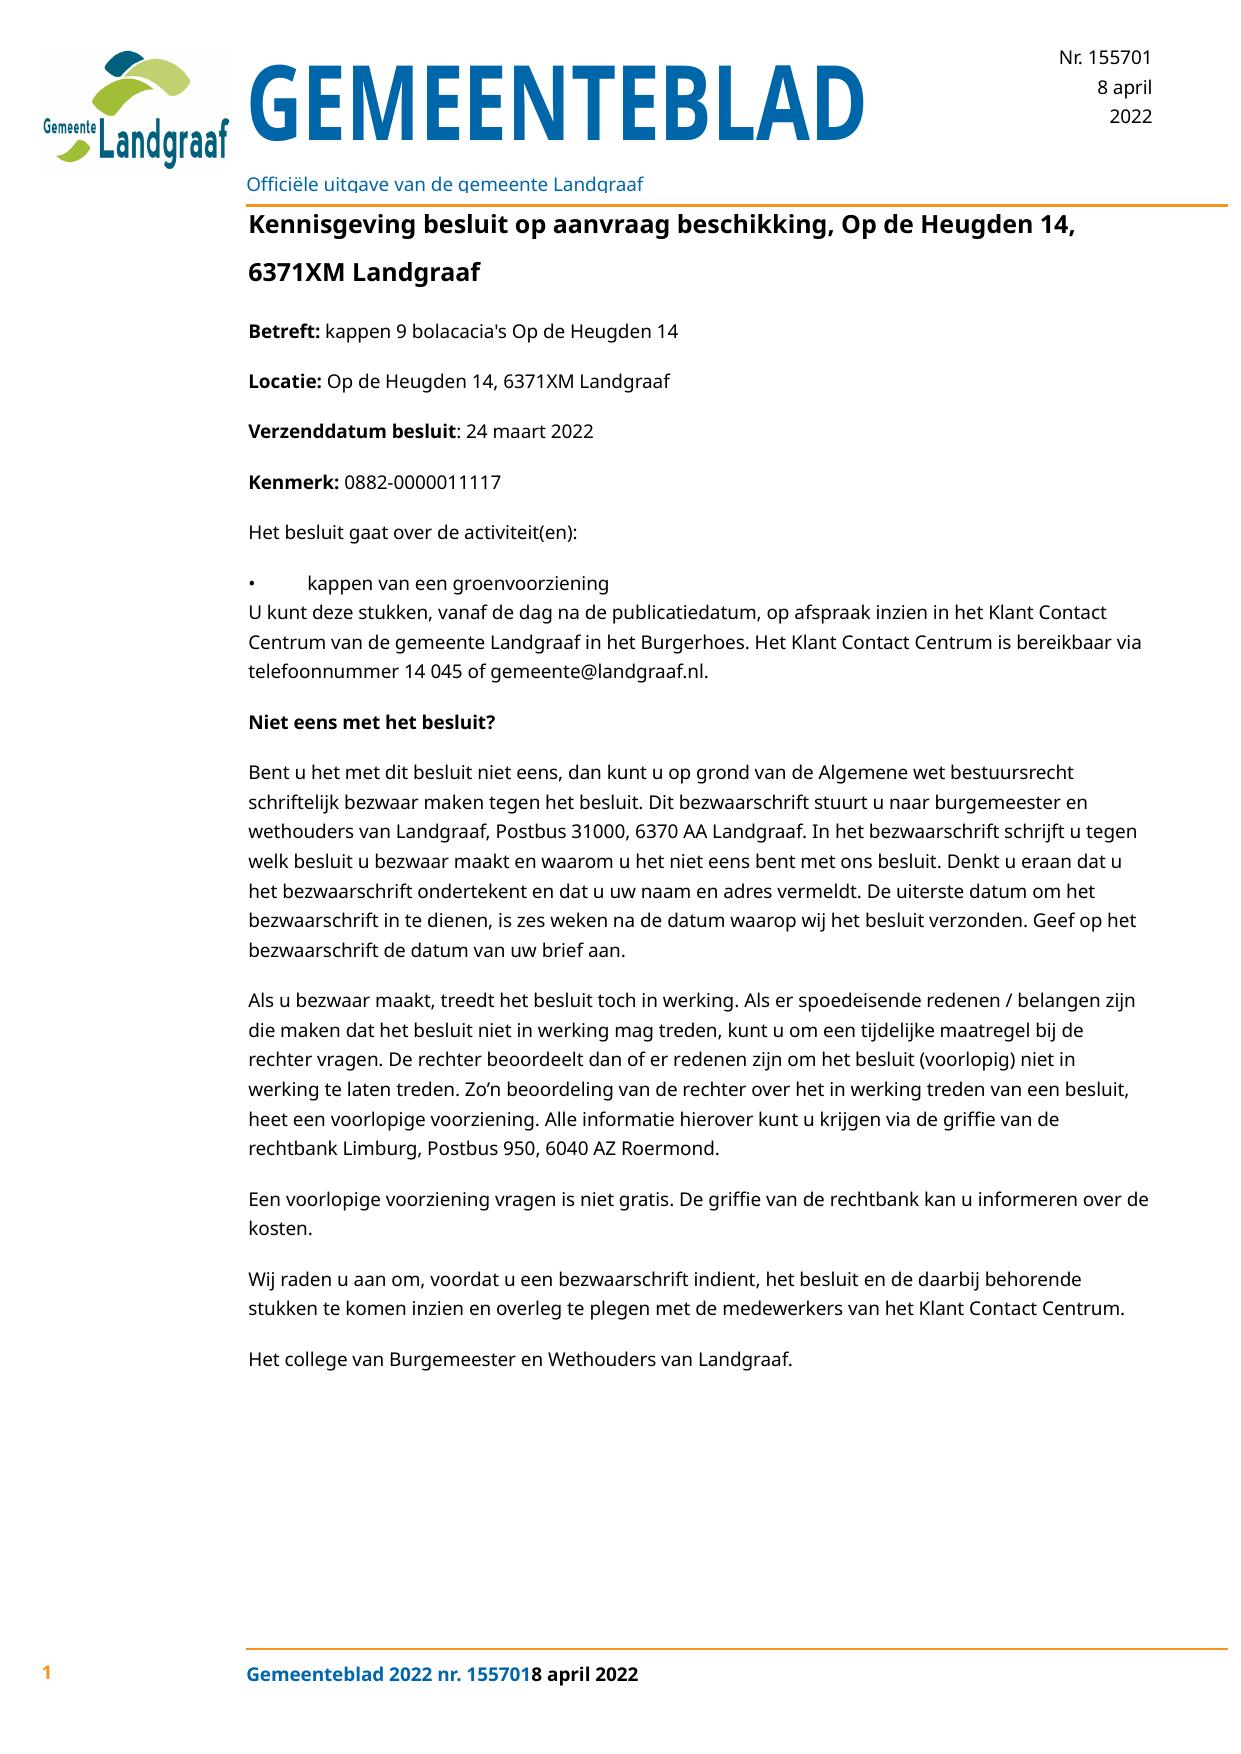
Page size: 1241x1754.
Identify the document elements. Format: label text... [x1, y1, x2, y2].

list kappen van een groenvoorziening [248, 570, 1152, 596]
text Als u bezwaar maakt, treedt het besluit toch in werking. Als er spoedeisende redenen / belangen zijn die maken dat het besluit niet in werking mag treden, kunt u om een tijdelijke maatregel bij de rechter vragen. De rechter beoordeelt dan of er redenen zijn om het besluit (voorlopig) niet in werking te laten treden. Zo’n beoordeling van de rechter over het in werking treden van een besluit, heet een voorlopige voorziening. Alle informatie hierover kunt u krijgen via de griffie van de rechtbank Limburg, Postbus 950, 6040 AZ Roermond. [248, 987, 1152, 1161]
text Verzenddatum besluit: 24 maart 2022 [248, 419, 1152, 444]
text Bent u het met dit besluit niet eens, dan kunt u op grond van de Algemene wet bestuursrecht schriftelijk bezwaar maken tegen het besluit. Dit bezwaarschrift stuurt u naar burgemeester en wethouders van Landgraaf, Postbus 31000, 6370 AA Landgraaf. In het bezwaarschrift schrijft u tegen welk besluit u bezwaar maakt en waarom u het niet eens bent met ons besluit. Denkt u eraan dat u het bezwaarschrift ondertekent en dat u uw naam en adres vermeldt. De uiterste datum om het bezwaarschrift in te dienen, is zes weken na de datum waarop wij het besluit verzonden. Geef op het bezwaarschrift de datum van uw brief aan. [248, 759, 1152, 963]
text U kunt deze stukken, vanaf de dag na de publicatiedatum, op afspraak inzien in het Klant Contact Centrum van de gemeente Landgraaf in het Burgerhoes. Het Klant Contact Centrum is bereikbaar via telefoonnummer 14 045 of gemeente@landgraaf.nl. [248, 599, 1152, 684]
text Een voorlopige voorziening vragen is niet gratis. De griffie van de rechtbank kan u informeren over de kosten. [248, 1186, 1152, 1241]
text Niet eens met het besluit? [248, 709, 1152, 735]
text Wij raden u aan om, voordat u een bezwaarschrift indient, het besluit en de daarbij behorende stukken te komen inzien en overleg te plegen met de medewerkers van het Klant Contact Centrum. [248, 1266, 1152, 1321]
text Locatie: Op de Heugden 14, 6371XM Landgraaf [248, 368, 1152, 394]
picture [41, 47, 231, 172]
text Kenmerk: 0882-0000011117 [248, 469, 1152, 495]
text Het besluit gaat over de activiteit(en): [248, 519, 1152, 545]
text Betreft: kappen 9 bolacacia's Op de Heugden 14 [248, 318, 1152, 344]
text Het college van Burgemeester en Wethouders van Landgraaf. [248, 1346, 1152, 1372]
text Kennisgeving besluit op aanvraag beschikking, Op de Heugden 14, 6371XM Landgraaf [248, 207, 1152, 288]
